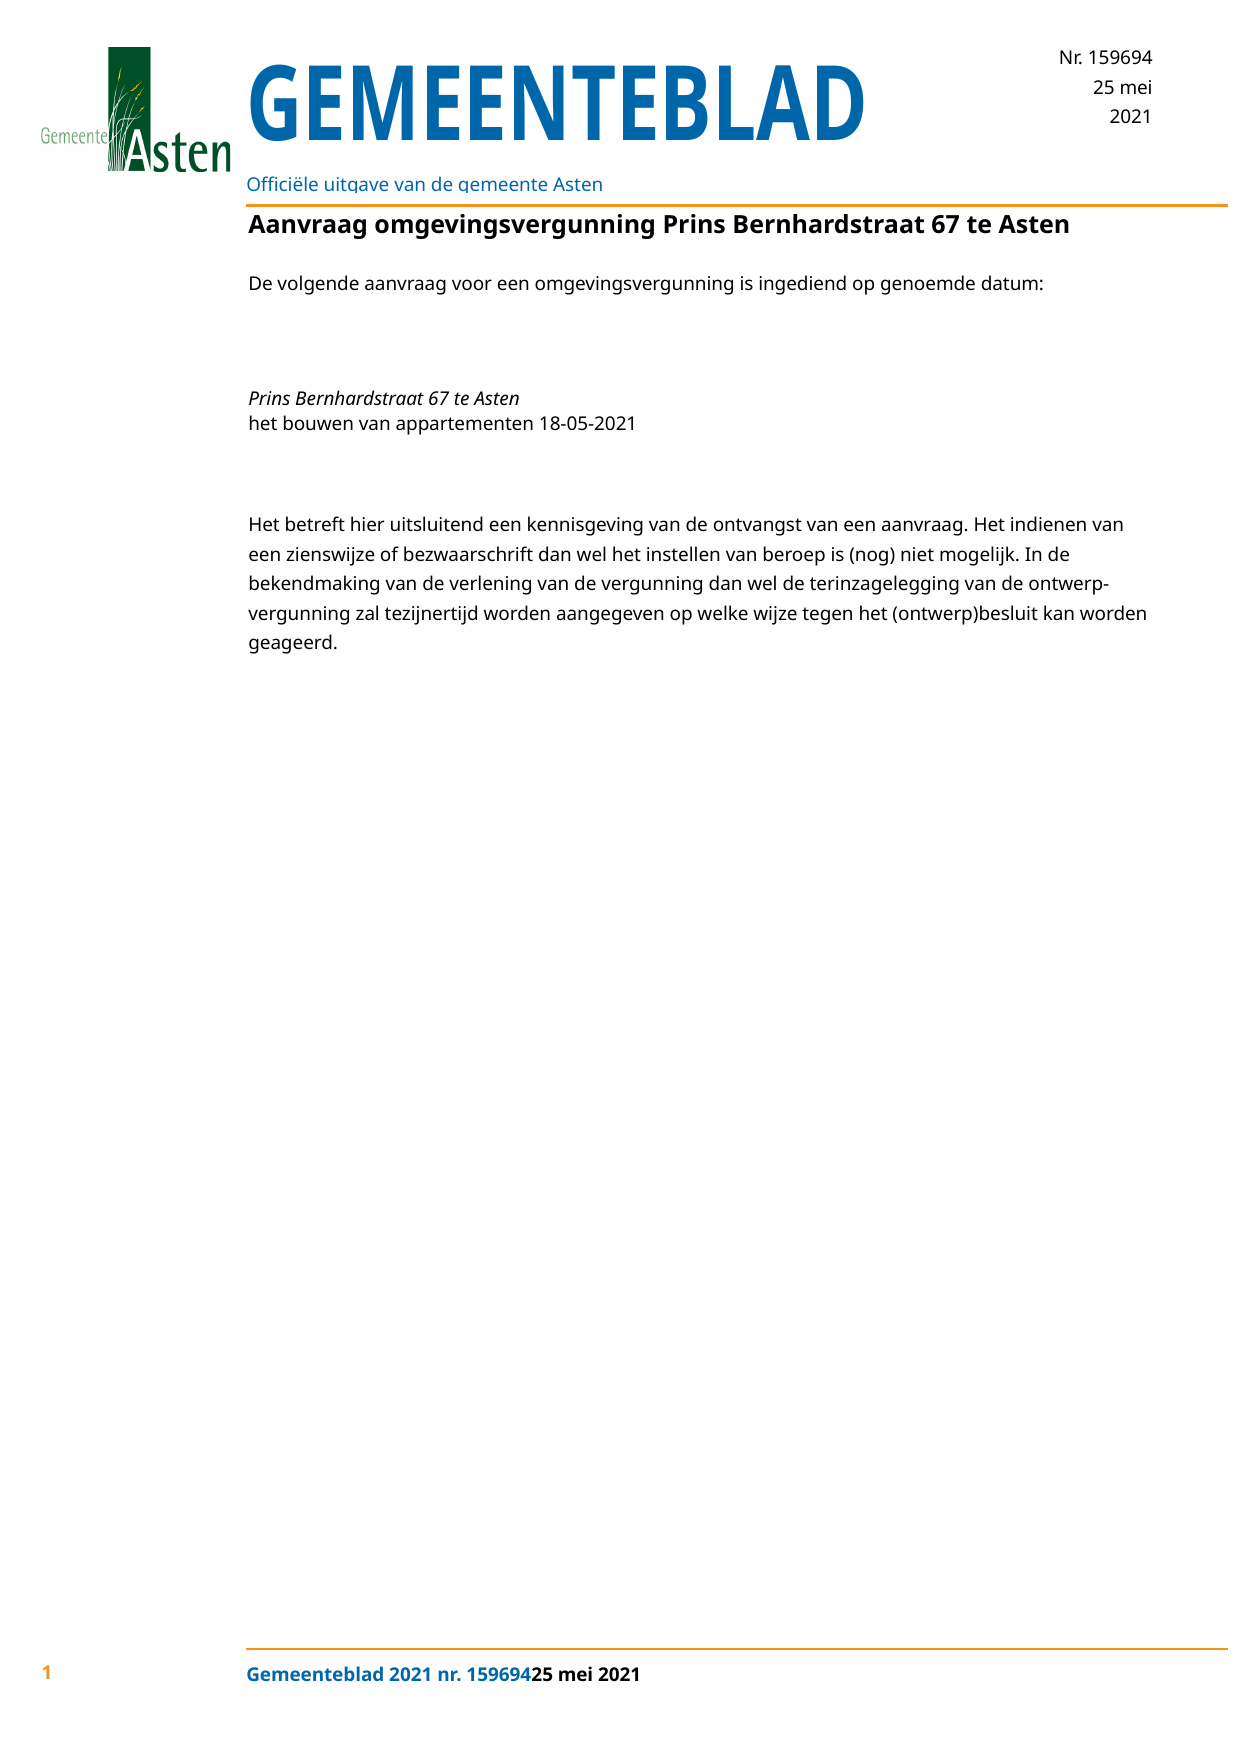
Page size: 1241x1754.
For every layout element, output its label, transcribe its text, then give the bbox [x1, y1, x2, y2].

text het bouwen van appartementen 18-05-2021 [248, 410, 1152, 436]
text De volgende aanvraag voor een omgevingsvergunning is ingediend op genoemde datum: [248, 270, 1152, 296]
text Aanvraag omgevingsvergunning Prins Bernhardstraat 67 te Asten [248, 207, 1152, 241]
picture [41, 47, 231, 172]
text Prins Bernhardstraat 67 te Asten [248, 385, 1152, 410]
text Het betreft hier uitsluitend een kennisgeving van de ontvangst van een aanvraag. Het indienen van een zienswijze of bezwaarschrift dan wel het instellen van beroep is (nog) niet mogelijk. In de bekendmaking van de verlening van de vergunning dan wel de terinzagelegging van de ontwerp-vergunning zal tezijnertijd worden aangegeven op welke wijze tegen het (ontwerp)besluit kan worden geageerd. [248, 511, 1152, 655]
